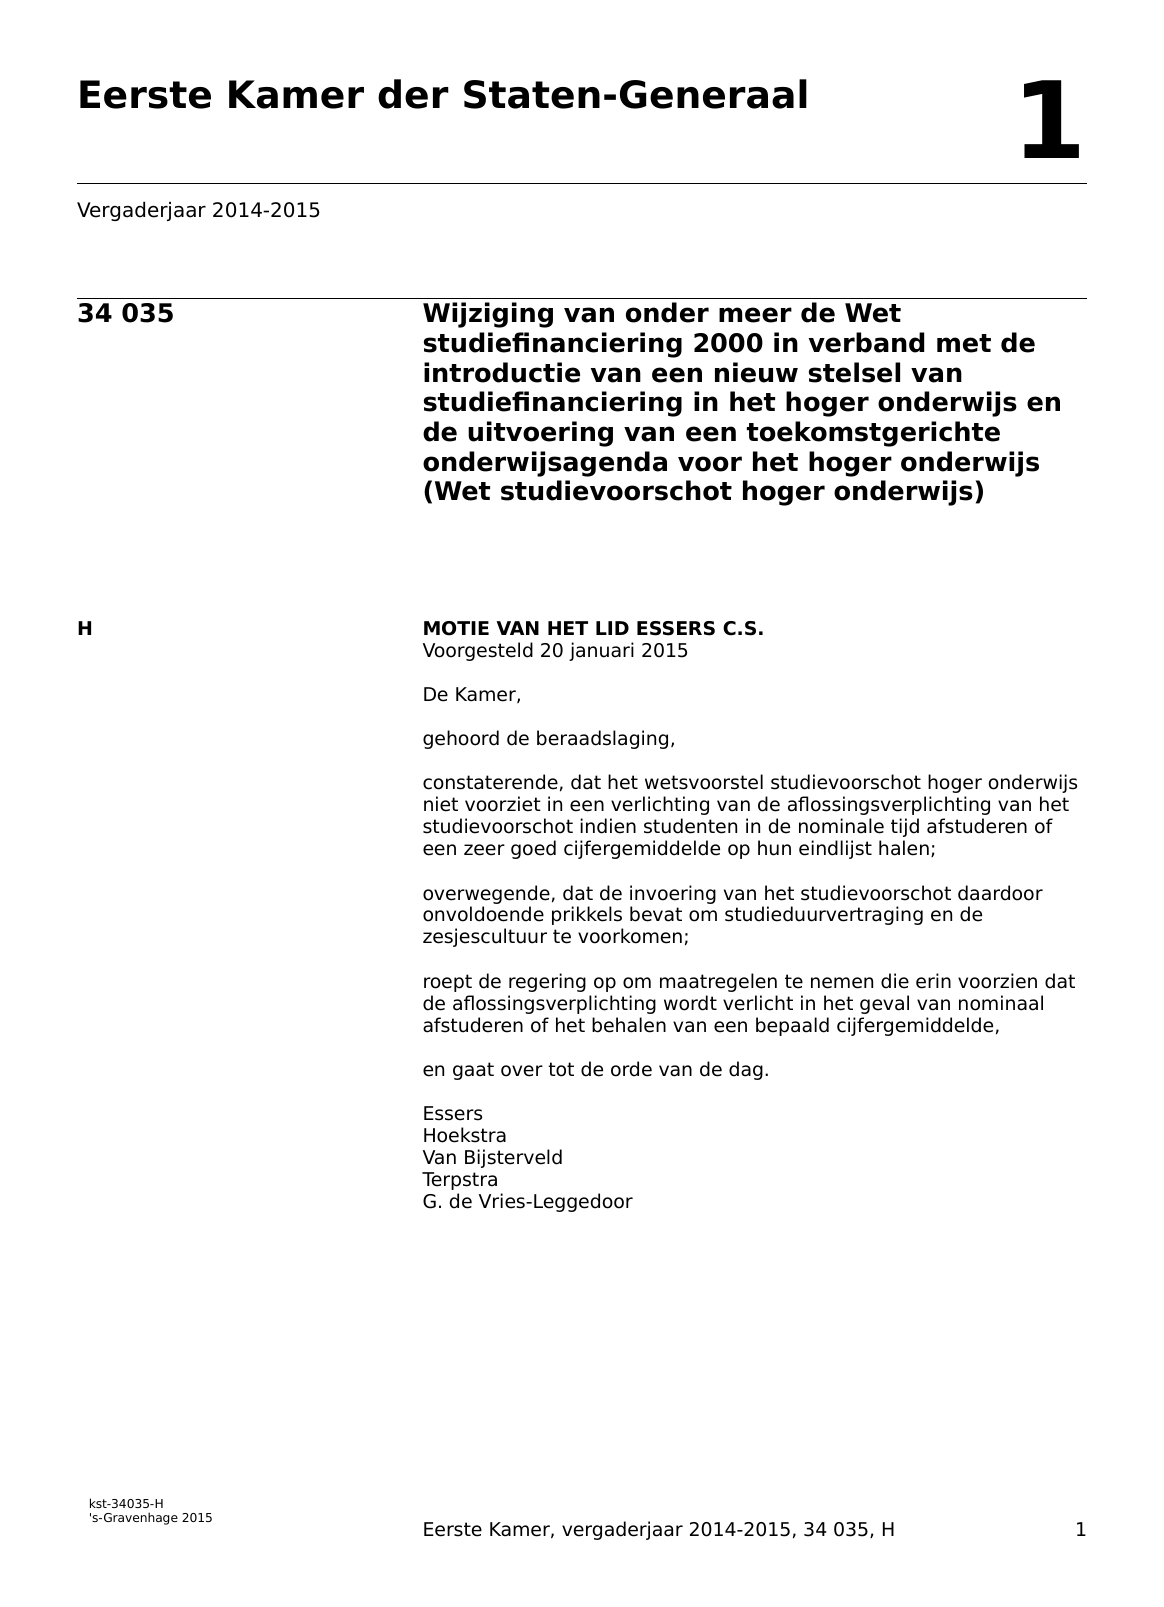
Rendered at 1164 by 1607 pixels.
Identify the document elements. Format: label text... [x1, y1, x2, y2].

table_header 1 [886, 59, 1087, 183]
text De Kamer, [422, 684, 1087, 706]
text Voorgesteld 20 januari 2015 [422, 640, 1087, 662]
text 's-Gravenhage 2015 [88, 1511, 323, 1525]
text Hoekstra [422, 1125, 1087, 1147]
text Van Bijsterveld [422, 1147, 1087, 1169]
text Essers [422, 1103, 1087, 1125]
text overwegende, dat de invoering van het studievoorschot daardoor onvoldoende prikkels bevat om studieduurvertraging en de zesjescultuur te voorkomen; [422, 882, 1087, 948]
subtitle 34 035 Wijziging van onder meer de Wet studiefinanciering 2000 in verband met de introductie van een nieuw stelsel van studiefinanciering in het hoger onderwijs en de uitvoering van een toekomstgerichte onderwijsagenda voor het hoger onderwijs (Wet studievoorschot hoger onderwijs) [77, 299, 1087, 507]
text constaterende, dat het wetsvoorstel studievoorschot hoger onderwijs niet voorziet in een verlichting van de aflossingsverplichting van het studievoorschot indien studenten in de nominale tijd afstuderen of een zeer goed cijfergemiddelde op hun eindlijst halen; [422, 772, 1087, 860]
text gehoord de beraadslaging, [422, 728, 1087, 750]
text kst-34035-H [88, 1497, 323, 1511]
text G. de Vries-Leggedoor [422, 1191, 1087, 1213]
table_cell Vergaderjaar 2014-2015 [77, 184, 1087, 298]
text Terpstra [422, 1169, 1087, 1191]
table_header Eerste Kamer der Staten-Generaal [77, 59, 886, 183]
text roept de regering op om maatregelen te nemen die erin voorzien dat de aflossingsverplichting wordt verlicht in het geval van nominaal afstuderen of het behalen van een bepaald cijfergemiddelde, [422, 971, 1087, 1036]
text en gaat over tot de orde van de dag. [422, 1059, 1087, 1081]
subtitle H MOTIE VAN HET LID ESSERS C.S. [77, 618, 1087, 640]
